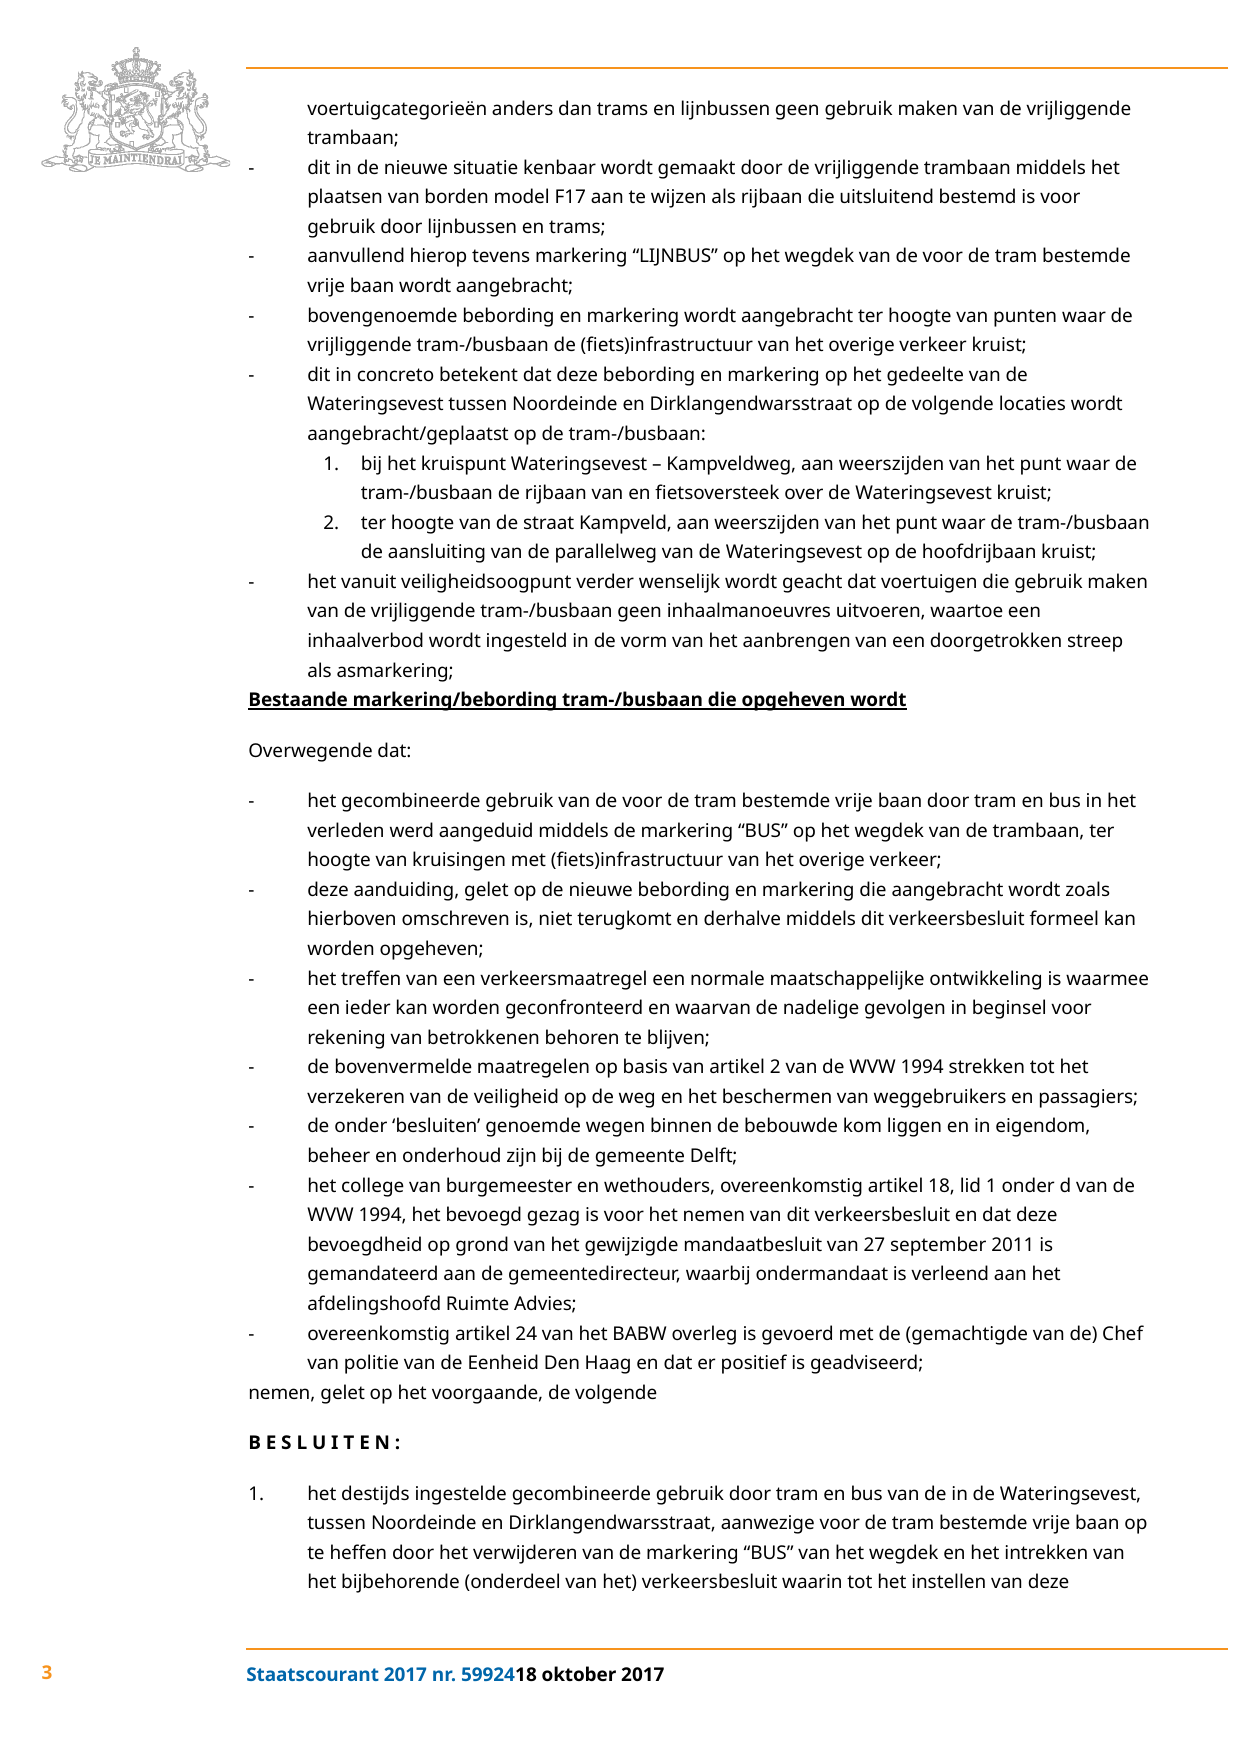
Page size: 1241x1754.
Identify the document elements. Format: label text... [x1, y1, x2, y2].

list de bovenvermelde maatregelen op basis van artikel 2 van de WVW 1994 strekken tot het verzekeren van de veiligheid op de weg en het beschermen van weggebruikers en passagiers; [248, 1053, 1152, 1109]
list aanvullend hierop tevens markering “LIJNBUS” op het wegdek van de voor de tram bestemde vrije baan wordt aangebracht; [248, 243, 1152, 298]
text B E S L U I T E N : [248, 1429, 1152, 1455]
list het college van burgemeester en wethouders, overeenkomstig artikel 18, lid 1 onder d van de WVW 1994, het bevoegd gezag is voor het nemen van dit verkeersbesluit en dat deze bevoegdheid op grond van het gewijzigde mandaatbesluit van 27 september 2011 is gemandateerd aan de gemeentedirecteur, waarbij ondermandaat is verleend aan het afdelingshoofd Ruimte Advies; [248, 1172, 1152, 1316]
list het gecombineerde gebruik van de voor de tram bestemde vrije baan door tram en bus in het verleden werd aangeduid middels de markering “BUS” op het wegdek van de trambaan, ter hoogte van kruisingen met (fiets)infrastructuur van het overige verkeer; [248, 787, 1152, 872]
list voertuigcategorieën anders dan trams en lijnbussen geen gebruik maken van de vrijliggende trambaan; [248, 95, 1152, 150]
text Bestaande markering/bebording tram-/busbaan die opgeheven wordt [248, 686, 1152, 712]
list dit in concreto betekent dat deze bebording en markering op het gedeelte van de Wateringsevest tussen Noordeinde en Dirklangendwarsstraat op de volgende locaties wordt aangebracht/geplaatst op de tram-/busbaan: [248, 361, 1152, 446]
list het treffen van een verkeersmaatregel een normale maatschappelijke ontwikkeling is waarmee een ieder kan worden geconfronteerd en waarvan de nadelige gevolgen in beginsel voor rekening van betrokkenen behoren te blijven; [248, 965, 1152, 1050]
text Overwegende dat: [248, 737, 1152, 763]
picture [41, 47, 231, 172]
list overeenkomstig artikel 24 van het BABW overleg is gevoerd met de (gemachtigde van de) Chef van politie van de Eenheid Den Haag en dat er positief is geadviseerd; [248, 1320, 1152, 1375]
list bovengenoemde bebording en markering wordt aangebracht ter hoogte van punten waar de vrijliggende tram-/busbaan de (fiets)infrastructuur van het overige verkeer kruist; [248, 302, 1152, 357]
text nemen, gelet op het voorgaande, de volgende [248, 1379, 1152, 1405]
list dit in de nieuwe situatie kenbaar wordt gemaakt door de vrijliggende trambaan middels het plaatsen van borden model F17 aan te wijzen als rijbaan die uitsluitend bestemd is voor gebruik door lijnbussen en trams; [248, 154, 1152, 239]
list ter hoogte van de straat Kampveld, aan weerszijden van het punt waar de tram-/busbaan de aansluiting van de parallelweg van de Wateringsevest op de hoofdrijbaan kruist; [323, 509, 1152, 564]
list het destijds ingestelde gecombineerde gebruik door tram en bus van de in de Wateringsevest, tussen Noordeinde en Dirklangendwarsstraat, aanwezige voor de tram bestemde vrije baan op te heffen door het verwijderen van de markering “BUS” van het wegdek en het intrekken van het bijbehorende (onderdeel van het) verkeersbesluit waarin tot het instellen van deze [248, 1480, 1152, 1594]
list de onder ‘besluiten’ genoemde wegen binnen de bebouwde kom liggen en in eigendom, beheer en onderhoud zijn bij de gemeente Delft; [248, 1113, 1152, 1168]
list het vanuit veiligheidsoogpunt verder wenselijk wordt geacht dat voertuigen die gebruik maken van de vrijliggende tram-/busbaan geen inhaalmanoeuvres uitvoeren, waartoe een inhaalverbod wordt ingesteld in de vorm van het aanbrengen van een doorgetrokken streep als asmarkering; [248, 568, 1152, 683]
list deze aanduiding, gelet op de nieuwe bebording en markering die aangebracht wordt zoals hierboven omschreven is, niet terugkomt en derhalve middels dit verkeersbesluit formeel kan worden opgeheven; [248, 876, 1152, 961]
list bij het kruispunt Wateringsevest – Kampveldweg, aan weerszijden van het punt waar de tram-/busbaan de rijbaan van en fietsoversteek over de Wateringsevest kruist; [323, 450, 1152, 505]
